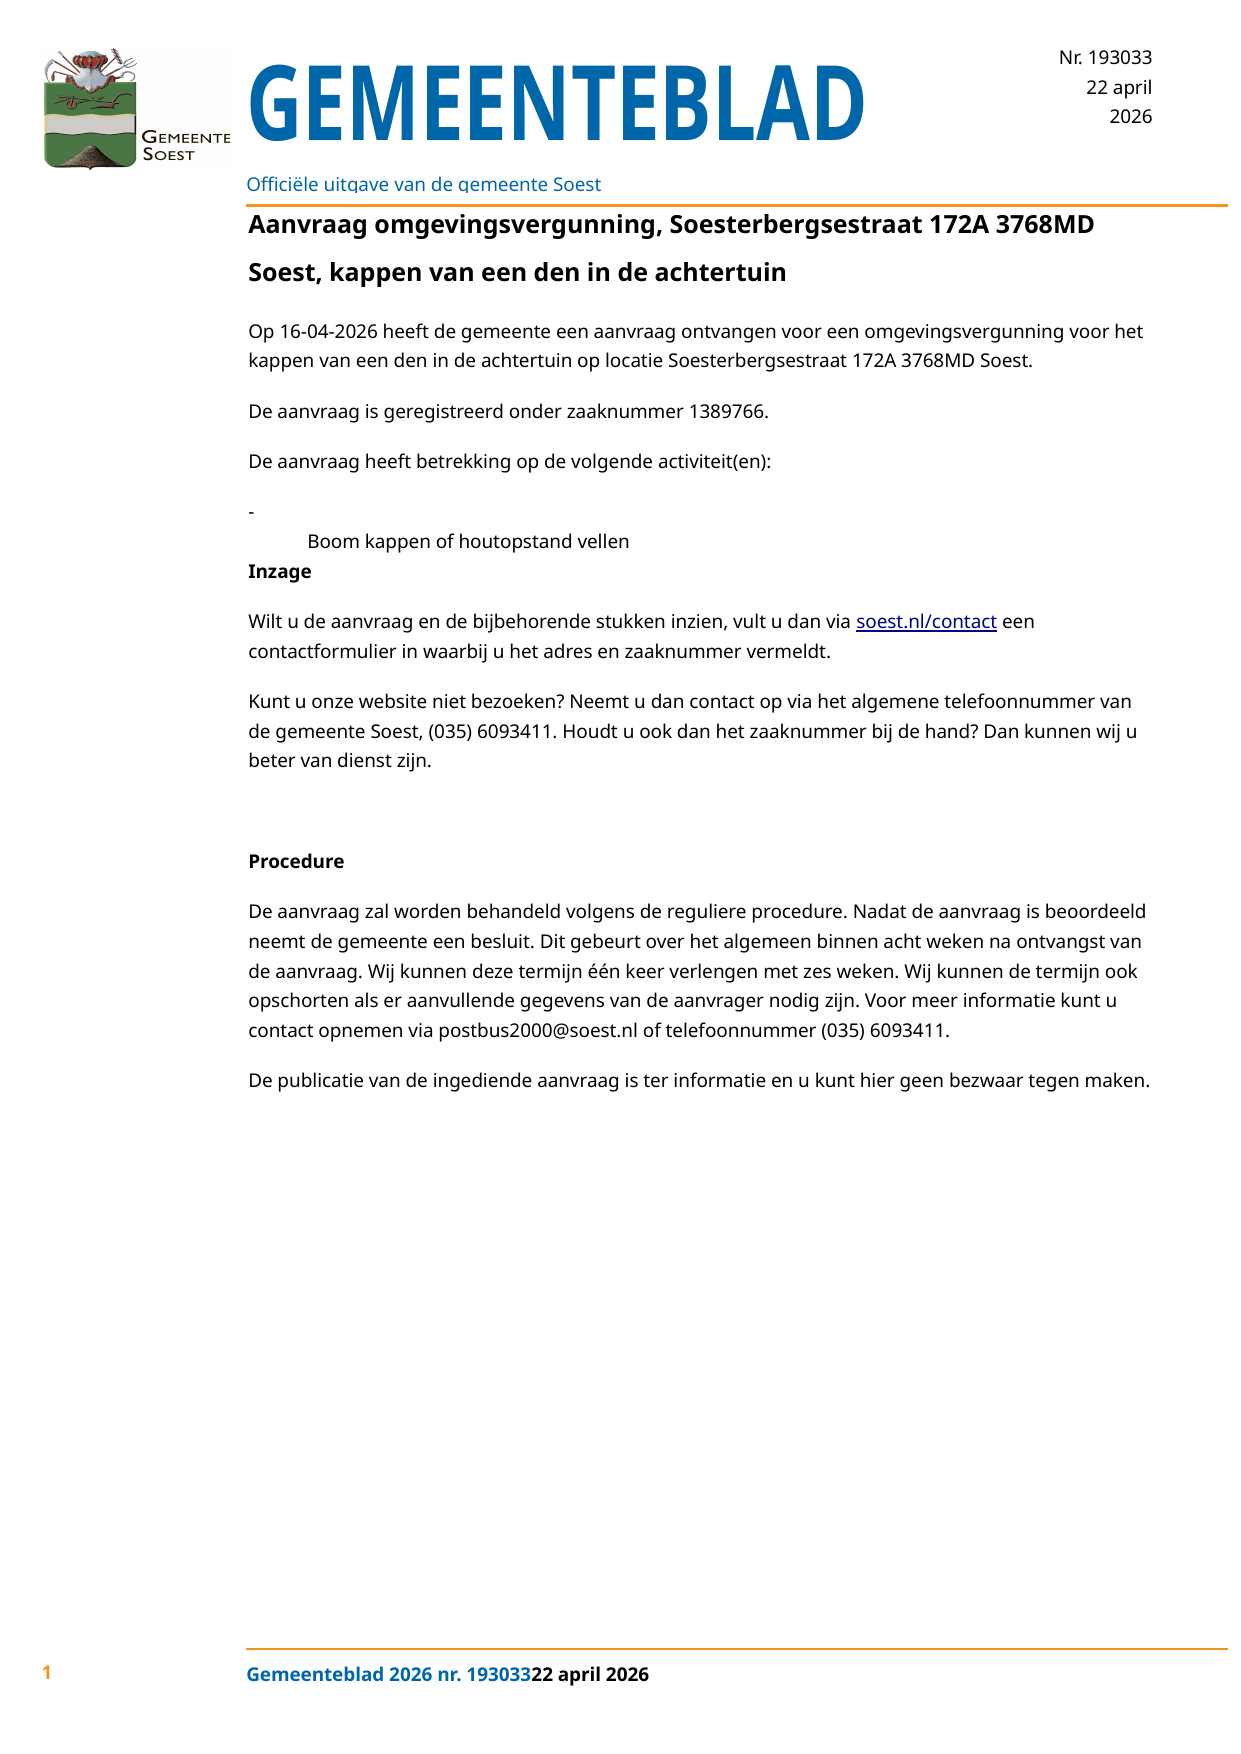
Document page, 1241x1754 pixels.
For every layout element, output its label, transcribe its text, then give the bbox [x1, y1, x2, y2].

text Inzage [248, 558, 1152, 584]
text Op 16-04-2026 heeft de gemeente een aanvraag ontvangen voor een omgevingsvergunning voor het kappen van een den in de achtertuin op locatie Soesterbergsestraat 172A 3768MD Soest. [248, 318, 1152, 373]
text De aanvraag heeft betrekking op de volgende activiteit(en): [248, 448, 1152, 474]
text De aanvraag zal worden behandeld volgens de reguliere procedure. Nadat de aanvraag is beoordeeld neemt de gemeente een besluit. Dit gebeurt over het algemeen binnen acht weken na ontvangst van de aanvraag. Wij kunnen deze termijn één keer verlengen met zes weken. Wij kunnen de termijn ook opschorten als er aanvullende gegevens van de aanvrager nodig zijn. Voor meer informatie kunt u contact opnemen via postbus2000@soest.nl of telefoonnummer (035) 6093411. [248, 899, 1152, 1043]
text Procedure [248, 848, 1152, 874]
list Boom kappen of houtopstand vellen [248, 528, 1152, 554]
text Aanvraag omgevingsvergunning, Soesterbergsestraat 172A 3768MD Soest, kappen van een den in de achtertuin [248, 207, 1152, 288]
text De publicatie van de ingediende aanvraag is ter informatie en u kunt hier geen bezwaar tegen maken. [248, 1067, 1152, 1093]
picture [41, 47, 231, 172]
text Wilt u de aanvraag en de bijbehorende stukken inzien, vult u dan via soest.nl/contact een contactformulier in waarbij u het adres en zaaknummer vermeldt. [248, 608, 1152, 664]
text Kunt u onze website niet bezoeken? Neemt u dan contact op via het algemene telefoonnummer van de gemeente Soest, (035) 6093411. Houdt u ook dan het zaaknummer bij de hand? Dan kunnen wij u beter van dienst zijn. [248, 688, 1152, 773]
text De aanvraag is geregistreerd onder zaaknummer 1389766. [248, 398, 1152, 424]
